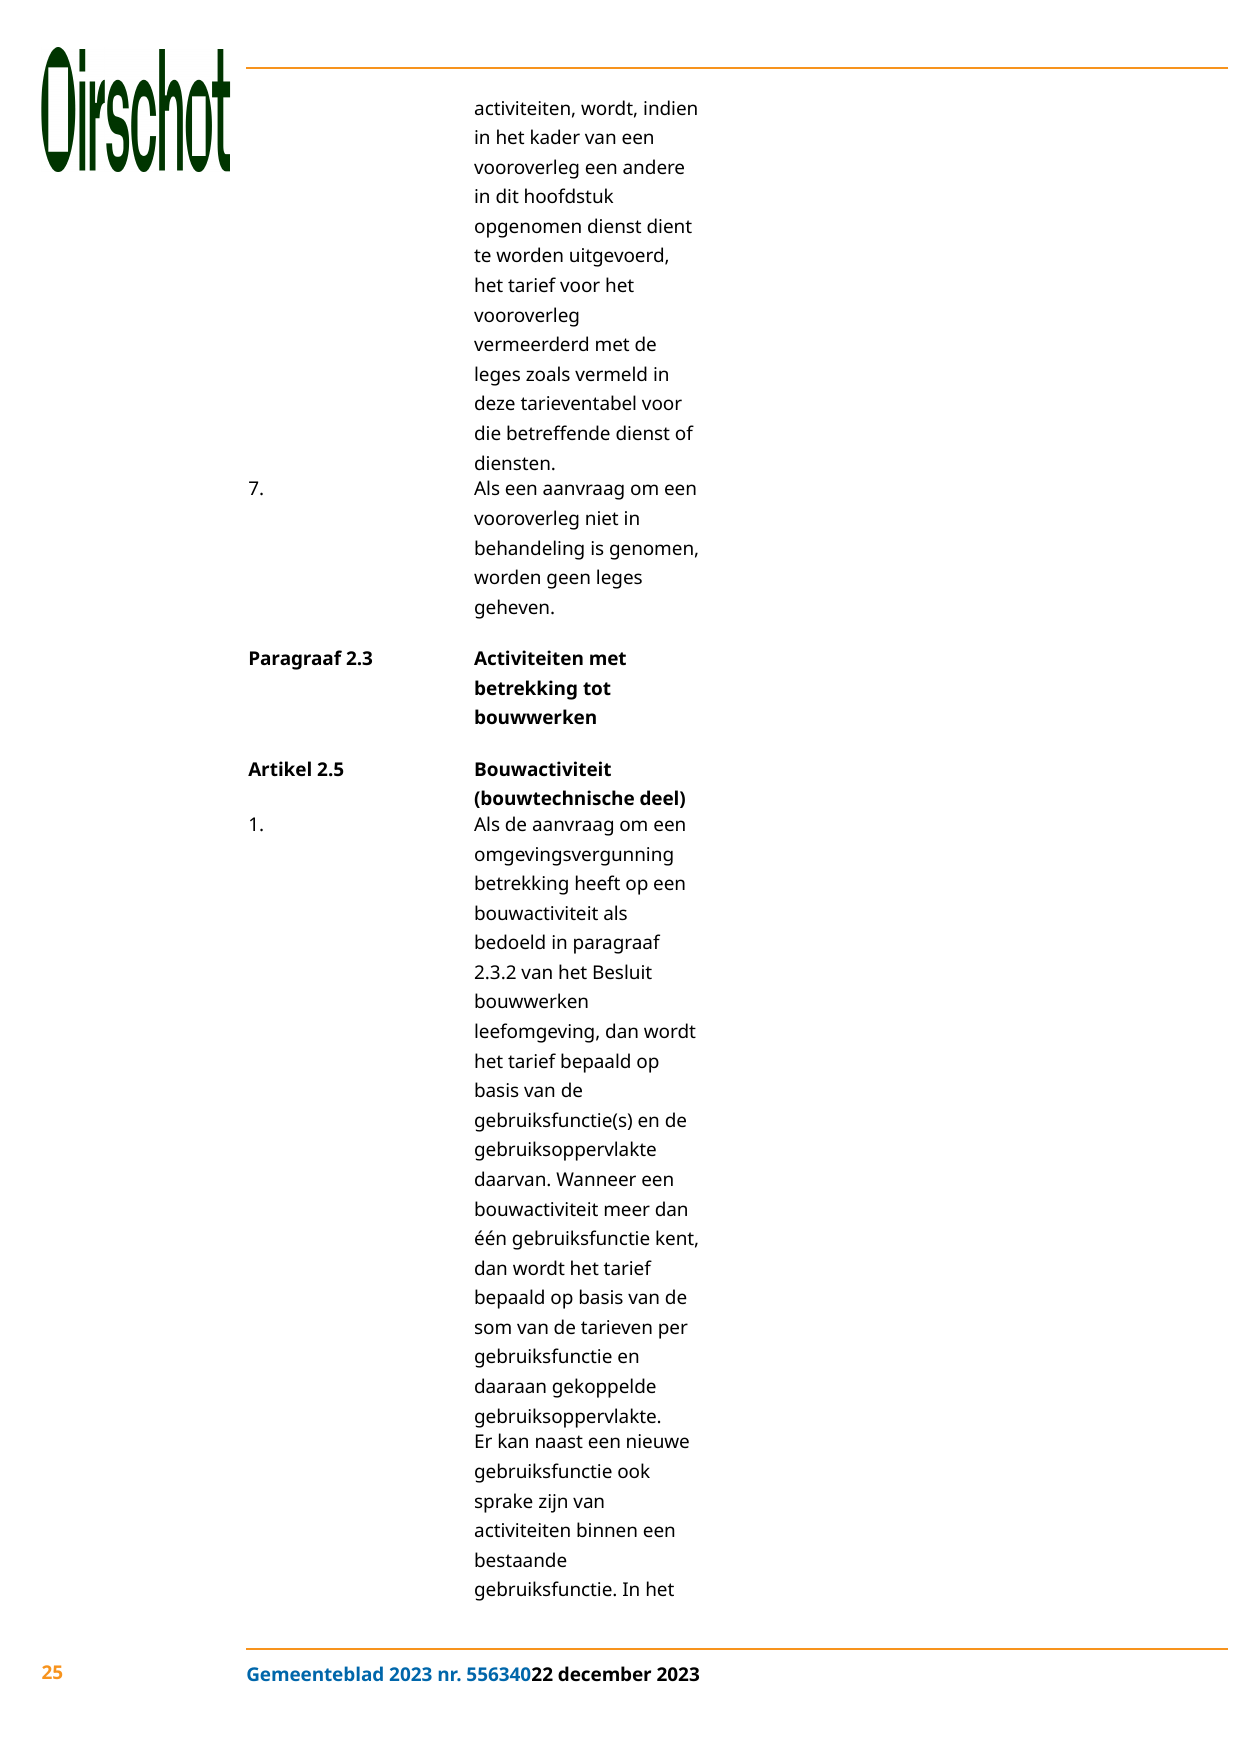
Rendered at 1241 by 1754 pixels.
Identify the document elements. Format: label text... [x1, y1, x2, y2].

table_cell [926, 476, 1152, 619]
table_cell Als een aanvraag om een vooroverleg niet in behandeling is genomen, worden geen leges geheven. [474, 476, 700, 619]
picture [41, 47, 231, 172]
table_cell Bouwactiviteit (bouwtechnische deel) [474, 756, 700, 811]
table_cell [700, 1429, 926, 1602]
table_cell Activiteiten met betrekking tot bouwwerken [474, 645, 700, 730]
table_cell [700, 95, 926, 476]
table_cell [926, 645, 1152, 730]
table_cell 1. [248, 811, 474, 1429]
table_cell [700, 645, 926, 730]
table_cell Er kan naast een nieuwe gebruiksfunctie ook sprake zijn van activiteiten binnen een bestaande gebruiksfunctie. In het [474, 1429, 700, 1602]
table_cell [926, 1429, 1152, 1602]
table_cell [926, 95, 1152, 476]
table_cell [700, 476, 926, 619]
table_cell Paragraaf 2.3 [248, 645, 474, 730]
table_cell [700, 756, 926, 811]
table_cell [926, 730, 1152, 756]
table_cell Als de aanvraag om een omgevingsvergunning betrekking heeft op een bouwactiviteit als bedoeld in paragraaf 2.3.2 van het Besluit bouwwerken leefomgeving, dan wordt het tarief bepaald op basis van de gebruiksfunctie(s) en de gebruiksoppervlakte daarvan. Wanneer een bouwactiviteit meer dan één gebruiksfunctie kent, dan wordt het tarief bepaald op basis van de som van de tarieven per gebruiksfunctie en daaraan gekoppelde gebruiksoppervlakte. [474, 811, 700, 1429]
table_cell Artikel 2.5 [248, 756, 474, 811]
table_cell [700, 811, 926, 1429]
table_cell [700, 730, 926, 756]
table_cell [474, 620, 700, 645]
table_cell [248, 1429, 474, 1602]
table_cell 7. [248, 476, 474, 619]
table_cell [248, 730, 474, 756]
table_cell [474, 730, 700, 756]
table_cell [926, 811, 1152, 1429]
table_cell [926, 756, 1152, 811]
table_cell [248, 95, 474, 476]
table_cell [926, 620, 1152, 645]
table_cell activiteiten, wordt, indien in het kader van een vooroverleg een andere in dit hoofdstuk opgenomen dienst dient te worden uitgevoerd, het tarief voor het vooroverleg vermeerderd met de leges zoals vermeld in deze tarieventabel voor die betreffende dienst of diensten. [474, 95, 700, 476]
table_cell [700, 620, 926, 645]
table_cell [248, 620, 474, 645]
